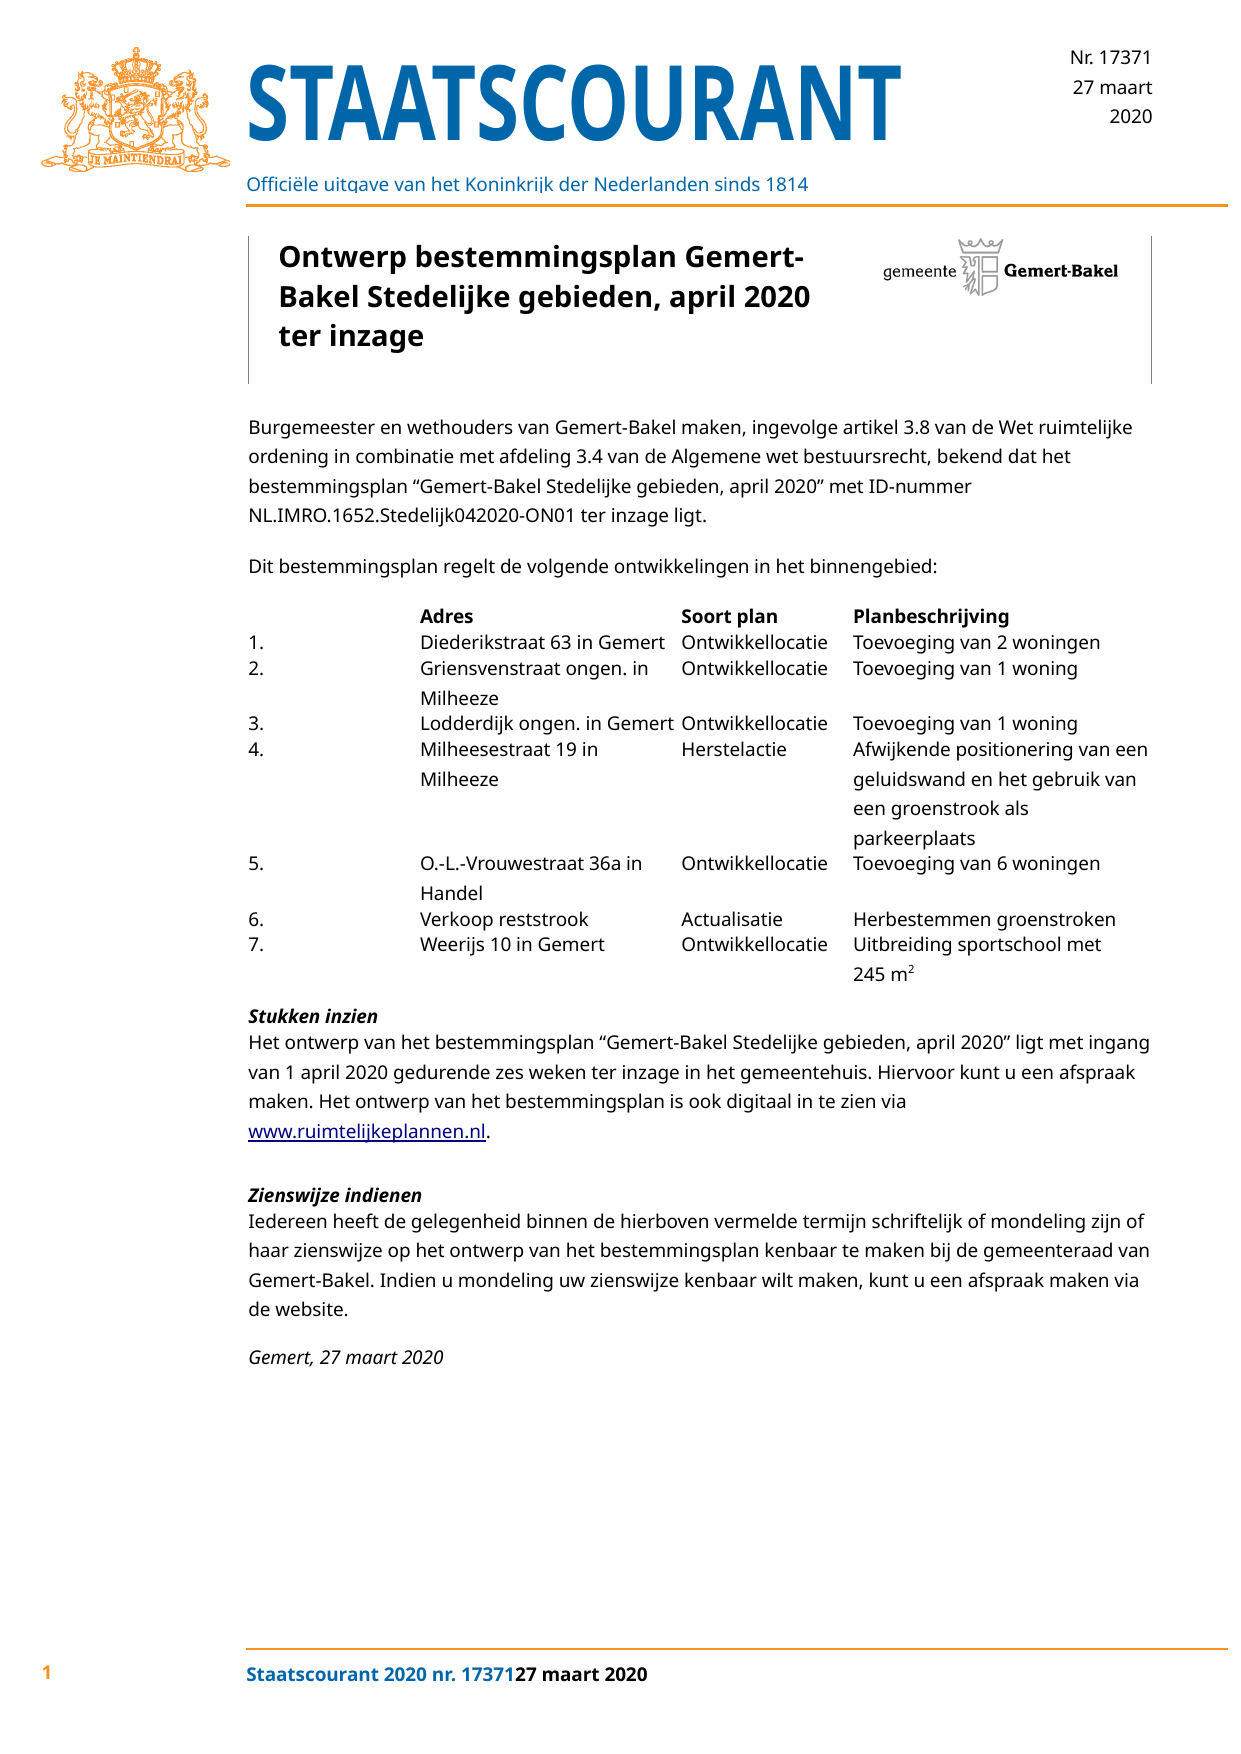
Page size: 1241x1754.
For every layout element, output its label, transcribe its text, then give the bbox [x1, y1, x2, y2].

table_cell Griensvenstraat ongen. in Milheeze [420, 655, 681, 710]
table_cell Herstelactie [681, 736, 853, 851]
table_header Planbeschrijving [853, 604, 1152, 629]
table_cell 5. [248, 851, 420, 906]
table_cell 4. [248, 736, 420, 851]
table_cell Weerijs 10 in Gemert [420, 932, 681, 987]
table_header [850, 236, 1151, 384]
table_cell Verkoop reststrook [420, 906, 681, 932]
table_cell Ontwikkellocatie [681, 932, 853, 987]
table_cell 6. [248, 906, 420, 932]
table_cell 3. [248, 710, 420, 736]
text Burgemeester en wethouders van Gemert-Bakel maken, ingevolge artikel 3.8 van de Wet ruimtelijke ordening in combinatie met afdeling 3.4 van de Algemene wet bestuursrecht, bekend dat het bestemmingsplan “Gemert-Bakel Stedelijke gebieden, april 2020” met ID-nummer NL.IMRO.1652.Stedelijk042020-ON01 ter inzage ligt. [248, 414, 1152, 528]
table_header [248, 604, 420, 629]
text Zienswijze indienen [248, 1182, 1152, 1208]
table_cell Toevoeging van 1 woning [853, 710, 1152, 736]
picture [41, 47, 231, 172]
table_cell Milheesestraat 19 in Milheeze [420, 736, 681, 851]
table_header Soort plan [681, 604, 853, 629]
table_cell Ontwikkellocatie [681, 710, 853, 736]
text Stukken inzien [248, 1004, 1152, 1029]
table_cell Herbestemmen groenstroken [853, 906, 1152, 932]
text Gemert, 27 maart 2020 [248, 1344, 1152, 1370]
text Dit bestemmingsplan regelt de volgende ontwikkelingen in het binnengebied: [248, 553, 1152, 579]
text Het ontwerp van het bestemmingsplan “Gemert-Bakel Stedelijke gebieden, april 2020” ligt met ingang van 1 april 2020 gedurende zes weken ter inzage in het gemeentehuis. Hiervoor kunt u een afspraak maken. Het ontwerp van het bestemmingsplan is ook digitaal in te zien via www.ruimtelijkeplannen.nl. [248, 1029, 1152, 1144]
table_cell Lodderdijk ongen. in Gemert [420, 710, 681, 736]
text Iedereen heeft de gelegenheid binnen de hierboven vermelde termijn schriftelijk of mondeling zijn of haar zienswijze op het ontwerp van het bestemmingsplan kenbaar te maken bij de gemeenteraad van Gemert-Bakel. Indien u mondeling uw zienswijze kenbaar wilt maken, kunt u een afspraak maken via de website. [248, 1208, 1152, 1322]
table_cell Afwijkende positionering van een geluidswand en het gebruik van een groenstrook als parkeerplaats [853, 736, 1152, 851]
table_header Ontwerp bestemmingsplan Gemert-Bakel Stedelijke gebieden, april 2020 ter inzage [249, 236, 850, 384]
table_cell Uitbreiding sportschool met 245 m2 [853, 932, 1152, 987]
table_cell Actualisatie [681, 906, 853, 932]
table_cell Ontwikkellocatie [681, 851, 853, 906]
table_cell Toevoeging van 1 woning [853, 655, 1152, 710]
table_cell 7. [248, 932, 420, 987]
picture [882, 236, 1119, 297]
table_cell Diederikstraat 63 in Gemert [420, 629, 681, 655]
table_cell O.-L.-Vrouwestraat 36a in Handel [420, 851, 681, 906]
table_cell Ontwikkellocatie [681, 655, 853, 710]
table_cell Ontwikkellocatie [681, 629, 853, 655]
table_cell 1. [248, 629, 420, 655]
table_cell Toevoeging van 6 woningen [853, 851, 1152, 906]
table_header Adres [420, 604, 681, 629]
table_cell 2. [248, 655, 420, 710]
table_cell Toevoeging van 2 woningen [853, 629, 1152, 655]
